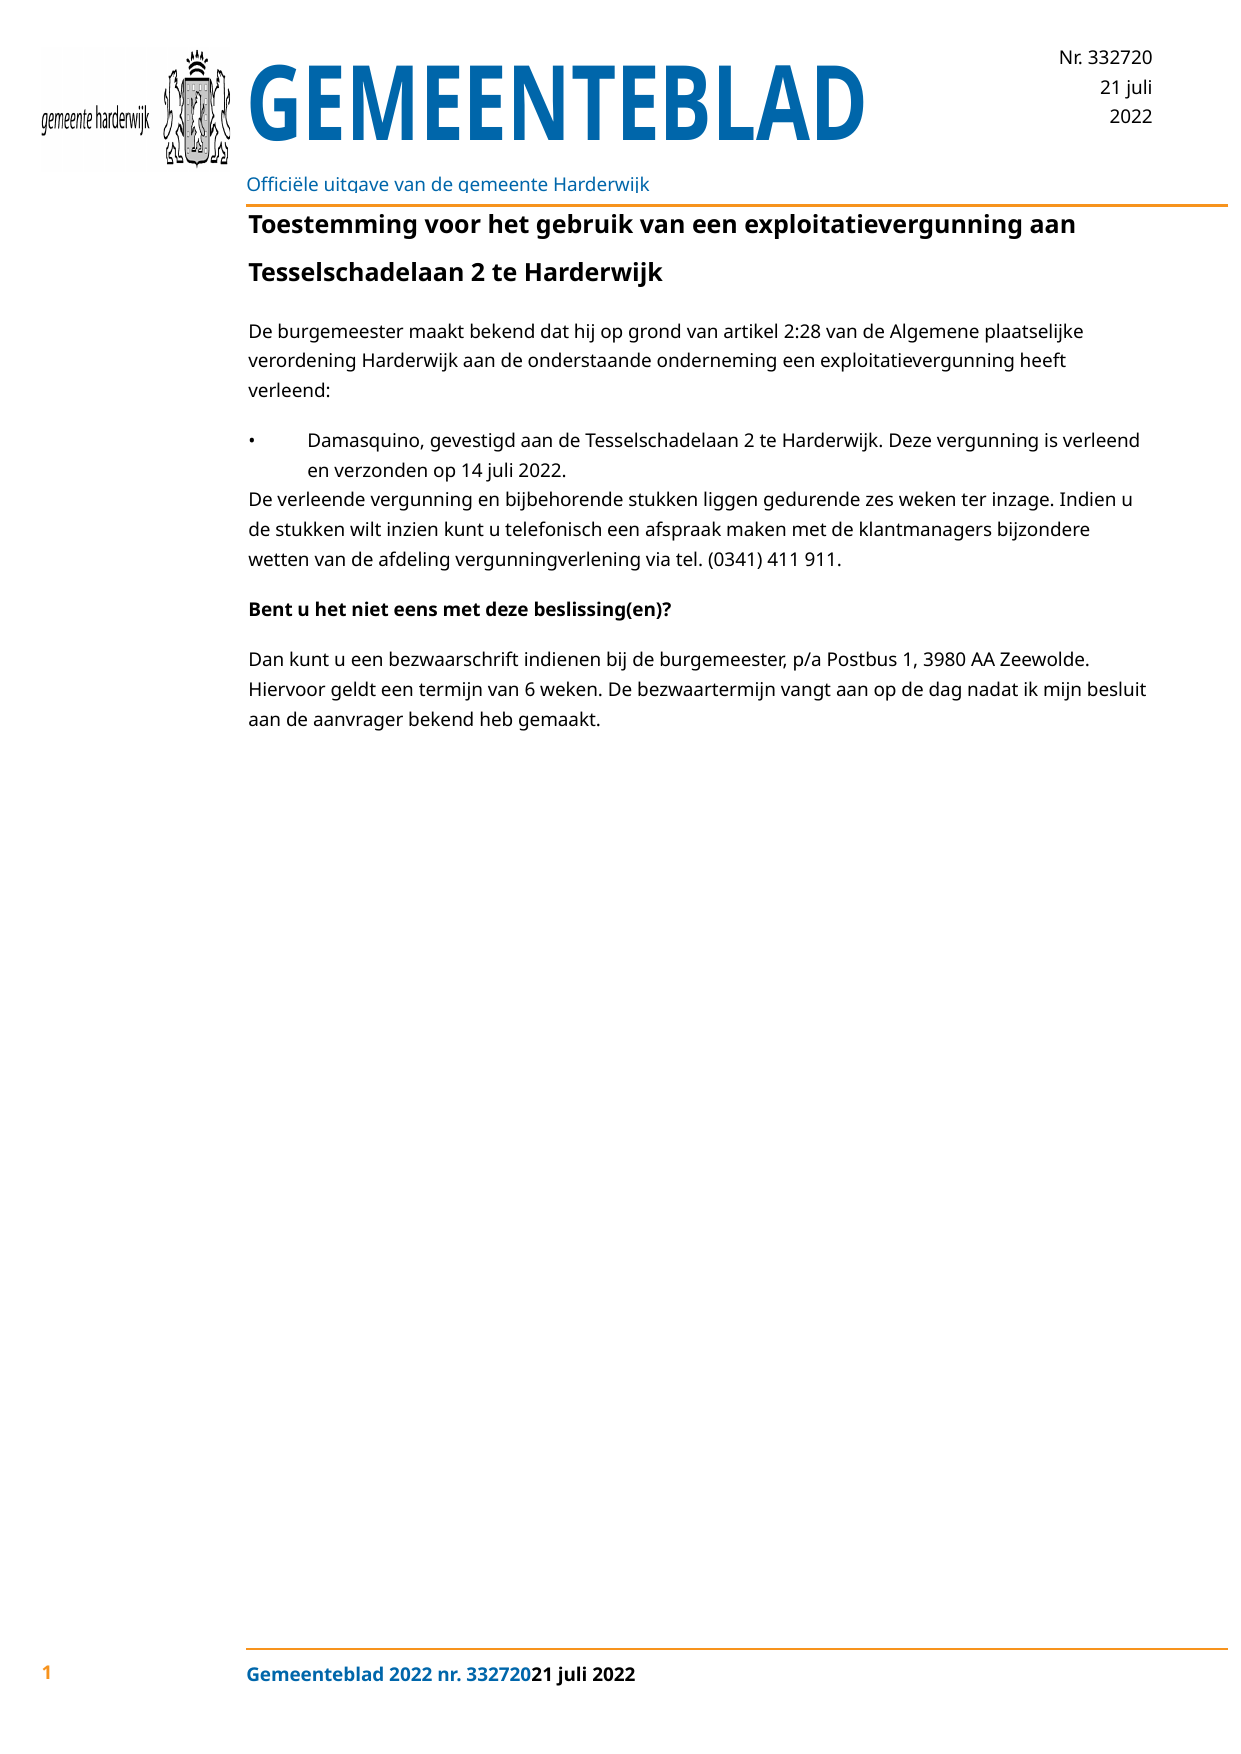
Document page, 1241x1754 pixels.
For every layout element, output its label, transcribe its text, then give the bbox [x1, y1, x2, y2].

text Toestemming voor het gebruik van een exploitatievergunning aan Tesselschadelaan 2 te Harderwijk [248, 207, 1152, 288]
list Damasquino, gevestigd aan de Tesselschadelaan 2 te Harderwijk. Deze vergunning is verleend en verzonden op 14 juli 2022. [248, 427, 1152, 483]
picture [41, 47, 231, 172]
text De burgemeester maakt bekend dat hij op grond van artikel 2:28 van de Algemene plaatselijke verordening Harderwijk aan de onderstaande onderneming een exploitatievergunning heeft verleend: [248, 318, 1152, 403]
text De verleende vergunning en bijbehorende stukken liggen gedurende zes weken ter inzage. Indien u de stukken wilt inzien kunt u telefonisch een afspraak maken met de klantmanagers bijzondere wetten van de afdeling vergunningverlening via tel. (0341) 411 911. [248, 487, 1152, 572]
text Dan kunt u een bezwaarschrift indienen bij de burgemeester, p/a Postbus 1, 3980 AA Zeewolde. Hiervoor geldt een termijn van 6 weken. De bezwaartermijn vangt aan op de dag nadat ik mijn besluit aan de aanvrager bekend heb gemaakt. [248, 647, 1152, 732]
text Bent u het niet eens met deze beslissing(en)? [248, 596, 1152, 622]
